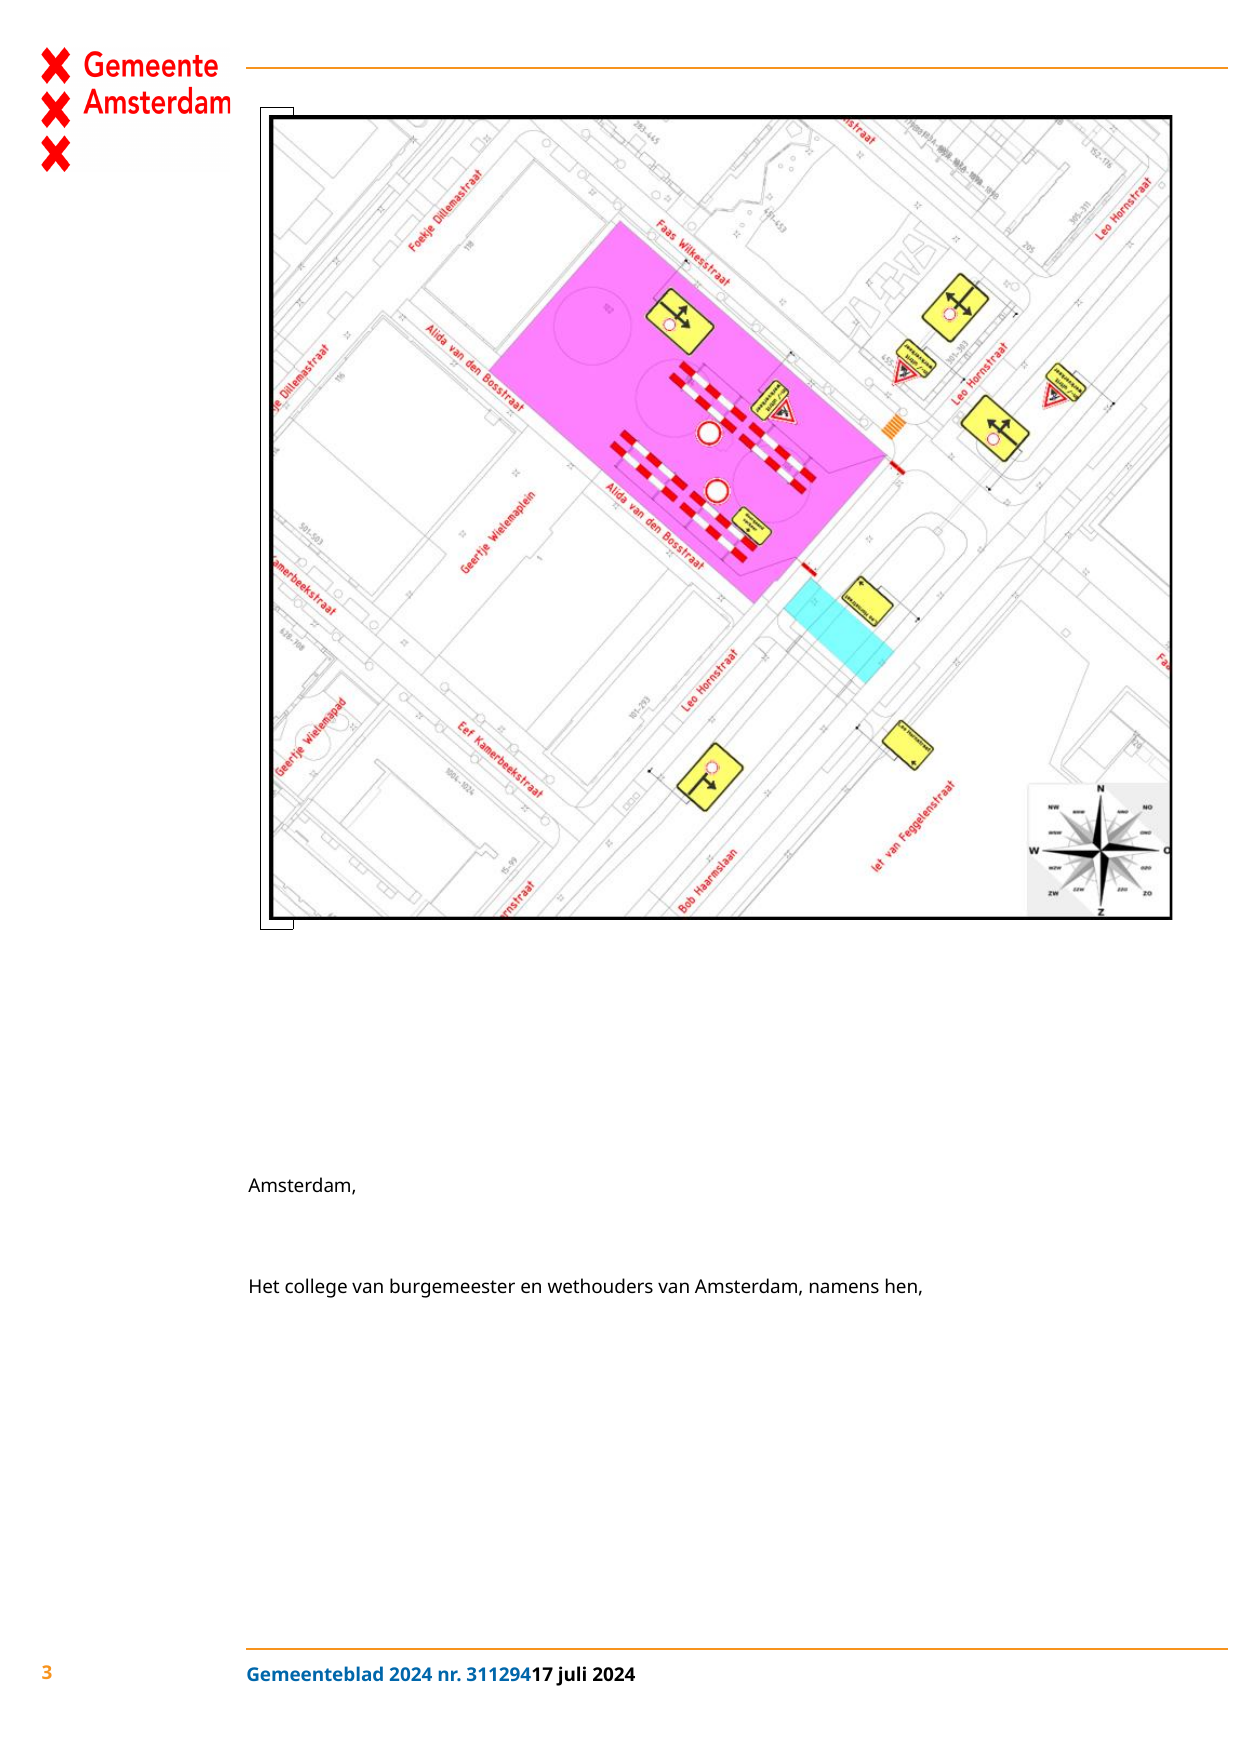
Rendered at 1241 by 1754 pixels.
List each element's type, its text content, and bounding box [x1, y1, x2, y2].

text Het college van burgemeester en wethouders van Amsterdam, namens hen, [248, 1273, 1152, 1299]
picture [268, 115, 1173, 920]
text Amsterdam, [248, 1172, 1152, 1198]
picture [41, 47, 231, 172]
